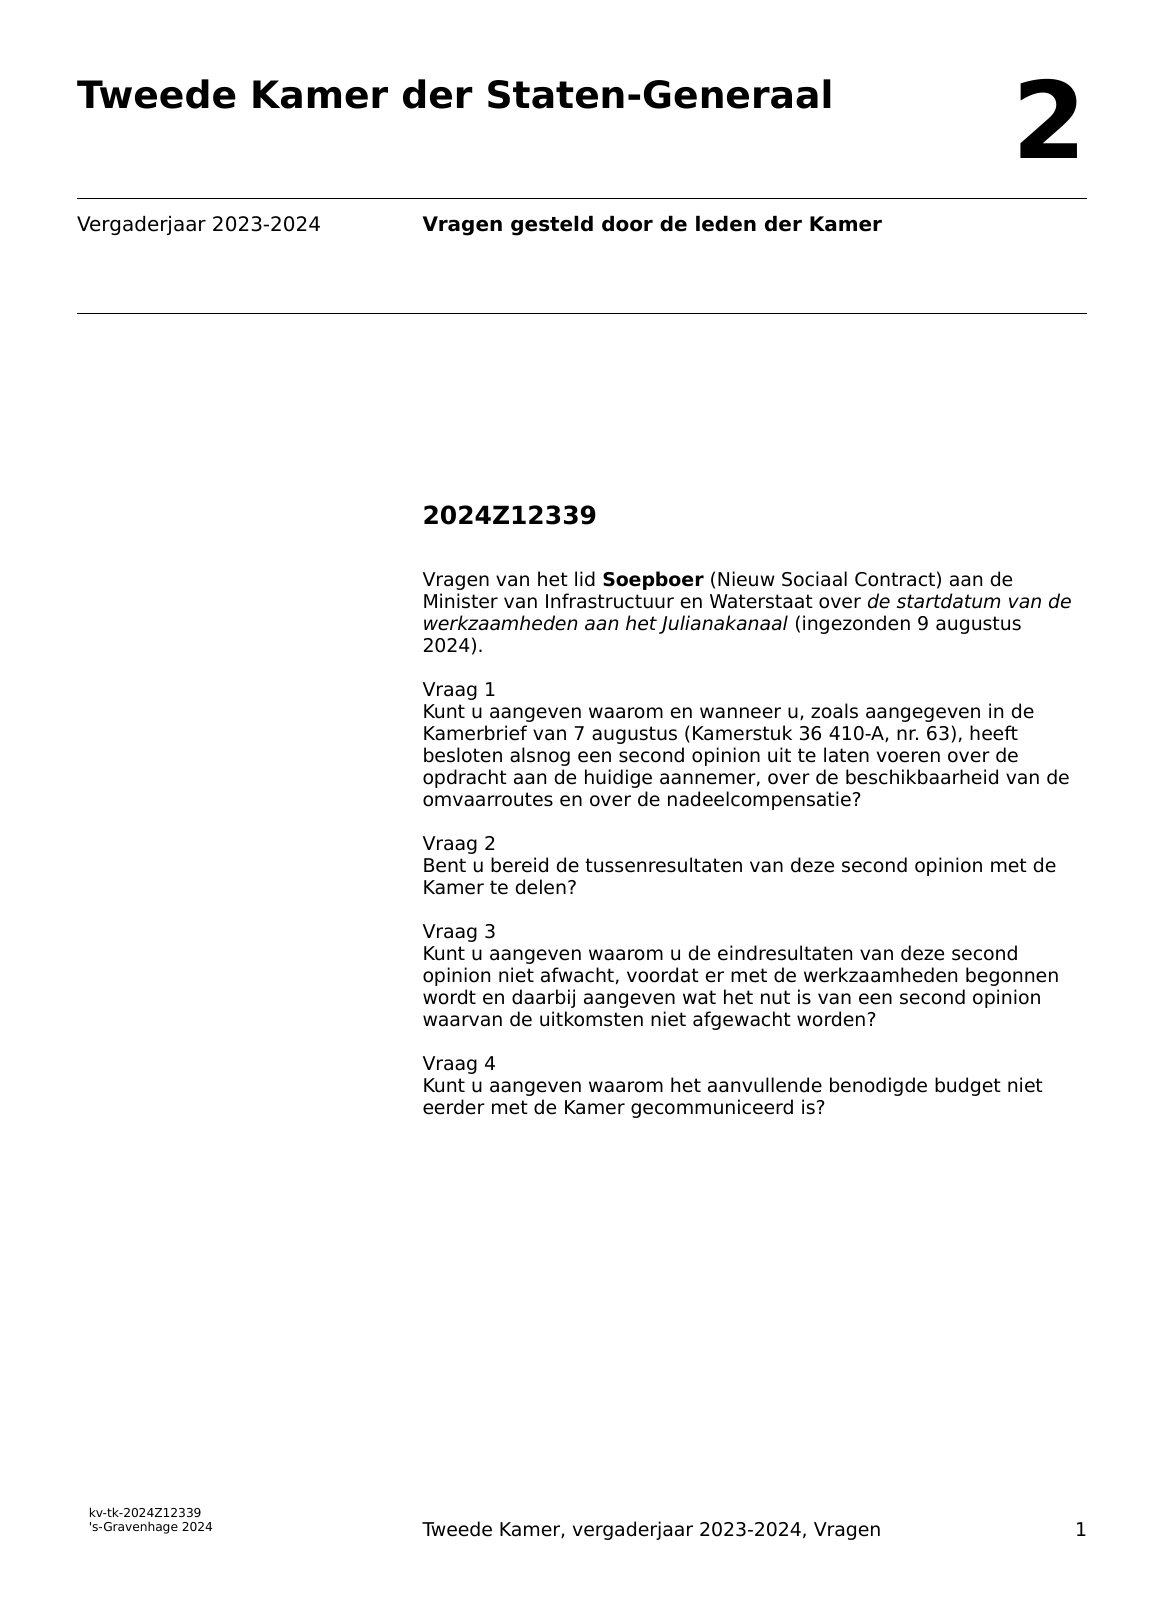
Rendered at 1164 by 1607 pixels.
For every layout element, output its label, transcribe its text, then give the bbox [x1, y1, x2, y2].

text Vraag 4 [422, 1053, 1087, 1075]
table_header 2 [886, 59, 1087, 198]
text Kunt u aangeven waarom u de eindresultaten van deze second opinion niet afwacht, voordat er met de werkzaamheden begonnen wordt en daarbij aangeven wat het nut is van een second opinion waarvan de uitkomsten niet afgewacht worden? [422, 943, 1087, 1031]
table_header Tweede Kamer der Staten-Generaal [77, 59, 886, 198]
text Bent u bereid de tussenresultaten van deze second opinion met de Kamer te delen? [422, 855, 1087, 899]
text Vraag 2 [422, 833, 1087, 855]
text Vraag 3 [422, 921, 1087, 943]
table_cell Vergaderjaar 2023-2024 [77, 199, 422, 313]
text 2024Z12339 [422, 501, 1087, 531]
text Kunt u aangeven waarom het aanvullende benodigde budget niet eerder met de Kamer gecommuniceerd is? [422, 1075, 1087, 1119]
text 's-Gravenhage 2024 [88, 1520, 323, 1534]
text Kunt u aangeven waarom en wanneer u, zoals aangegeven in de Kamerbrief van 7 augustus (Kamerstuk 36 410-A, nr. 63), heeft besloten alsnog een second opinion uit te laten voeren over de opdracht aan de huidige aannemer, over de beschikbaarheid van de omvaarroutes en over de nadeelcompensatie? [422, 701, 1087, 811]
table_cell Vragen gesteld door de leden der Kamer [422, 199, 1087, 313]
text Vragen van het lid Soepboer (Nieuw Sociaal Contract) aan de Minister van Infrastructuur en Waterstaat over de startdatum van de werkzaamheden aan het Julianakanaal (ingezonden 9 augustus 2024). [422, 569, 1087, 657]
text kv-tk-2024Z12339 [88, 1506, 323, 1520]
text Vraag 1 [422, 679, 1087, 701]
